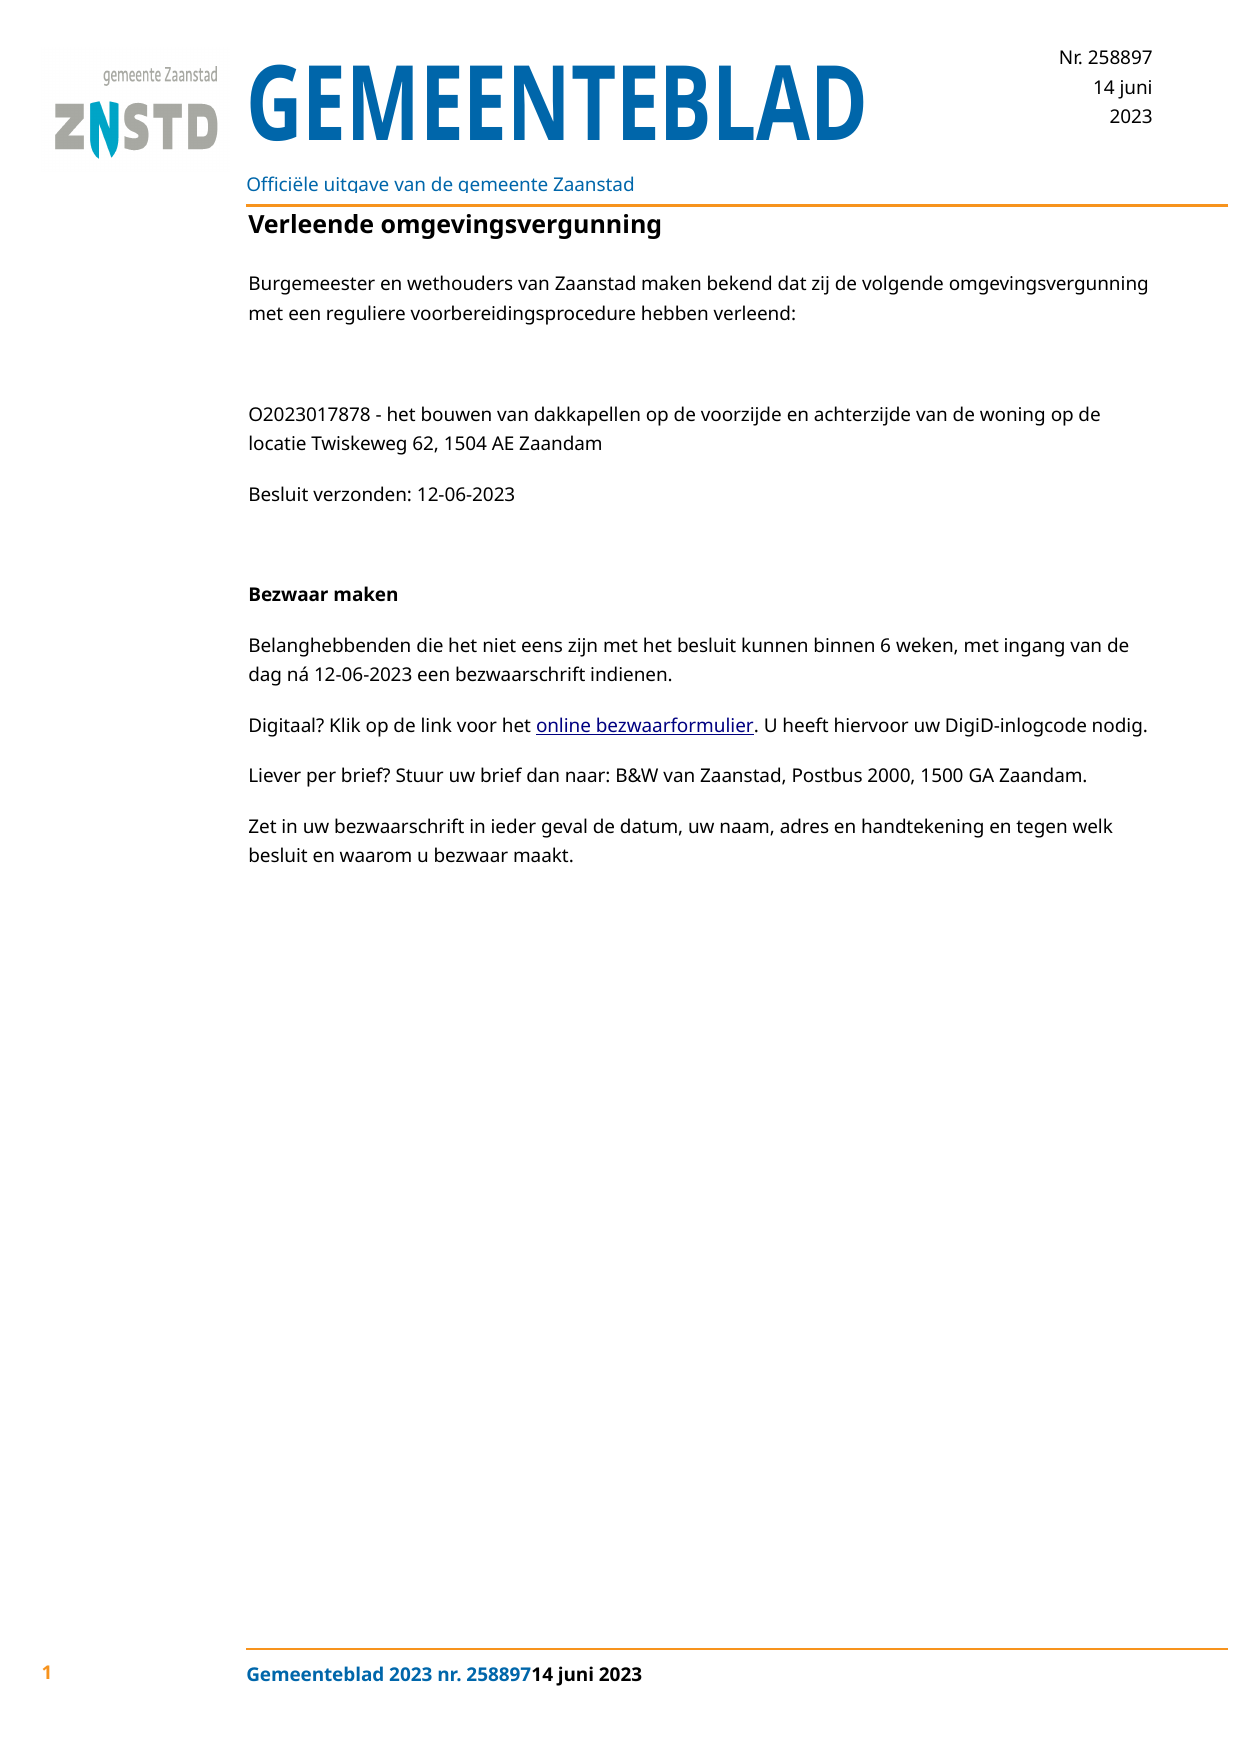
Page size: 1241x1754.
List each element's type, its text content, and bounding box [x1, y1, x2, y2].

text Burgemeester en wethouders van Zaanstad maken bekend dat zij de volgende omgevingsvergunning met een reguliere voorbereidingsprocedure hebben verleend: [248, 270, 1152, 326]
text Zet in uw bezwaarschrift in ieder geval de datum, uw naam, adres en handtekening en tegen welk besluit en waarom u bezwaar maakt. [248, 813, 1152, 868]
text Digitaal? Klik op de link voor het online bezwaarformulier. U heeft hiervoor uw DigiD-inlogcode nodig. [248, 712, 1152, 738]
text Liever per brief? Stuur uw brief dan naar: B&W van Zaanstad, Postbus 2000, 1500 GA Zaandam. [248, 762, 1152, 788]
picture [41, 47, 231, 172]
text O2023017878 - het bouwen van dakkapellen op de voorzijde en achterzijde van de woning op de locatie Twiskeweg 62, 1504 AE Zaandam [248, 401, 1152, 456]
text Besluit verzonden: 12-06-2023 [248, 481, 1152, 506]
text Bezwaar maken [248, 582, 1152, 607]
text Belanghebbenden die het niet eens zijn met het besluit kunnen binnen 6 weken, met ingang van de dag ná 12-06-2023 een bezwaarschrift indienen. [248, 632, 1152, 687]
text Verleende omgevingsvergunning [248, 207, 1152, 241]
